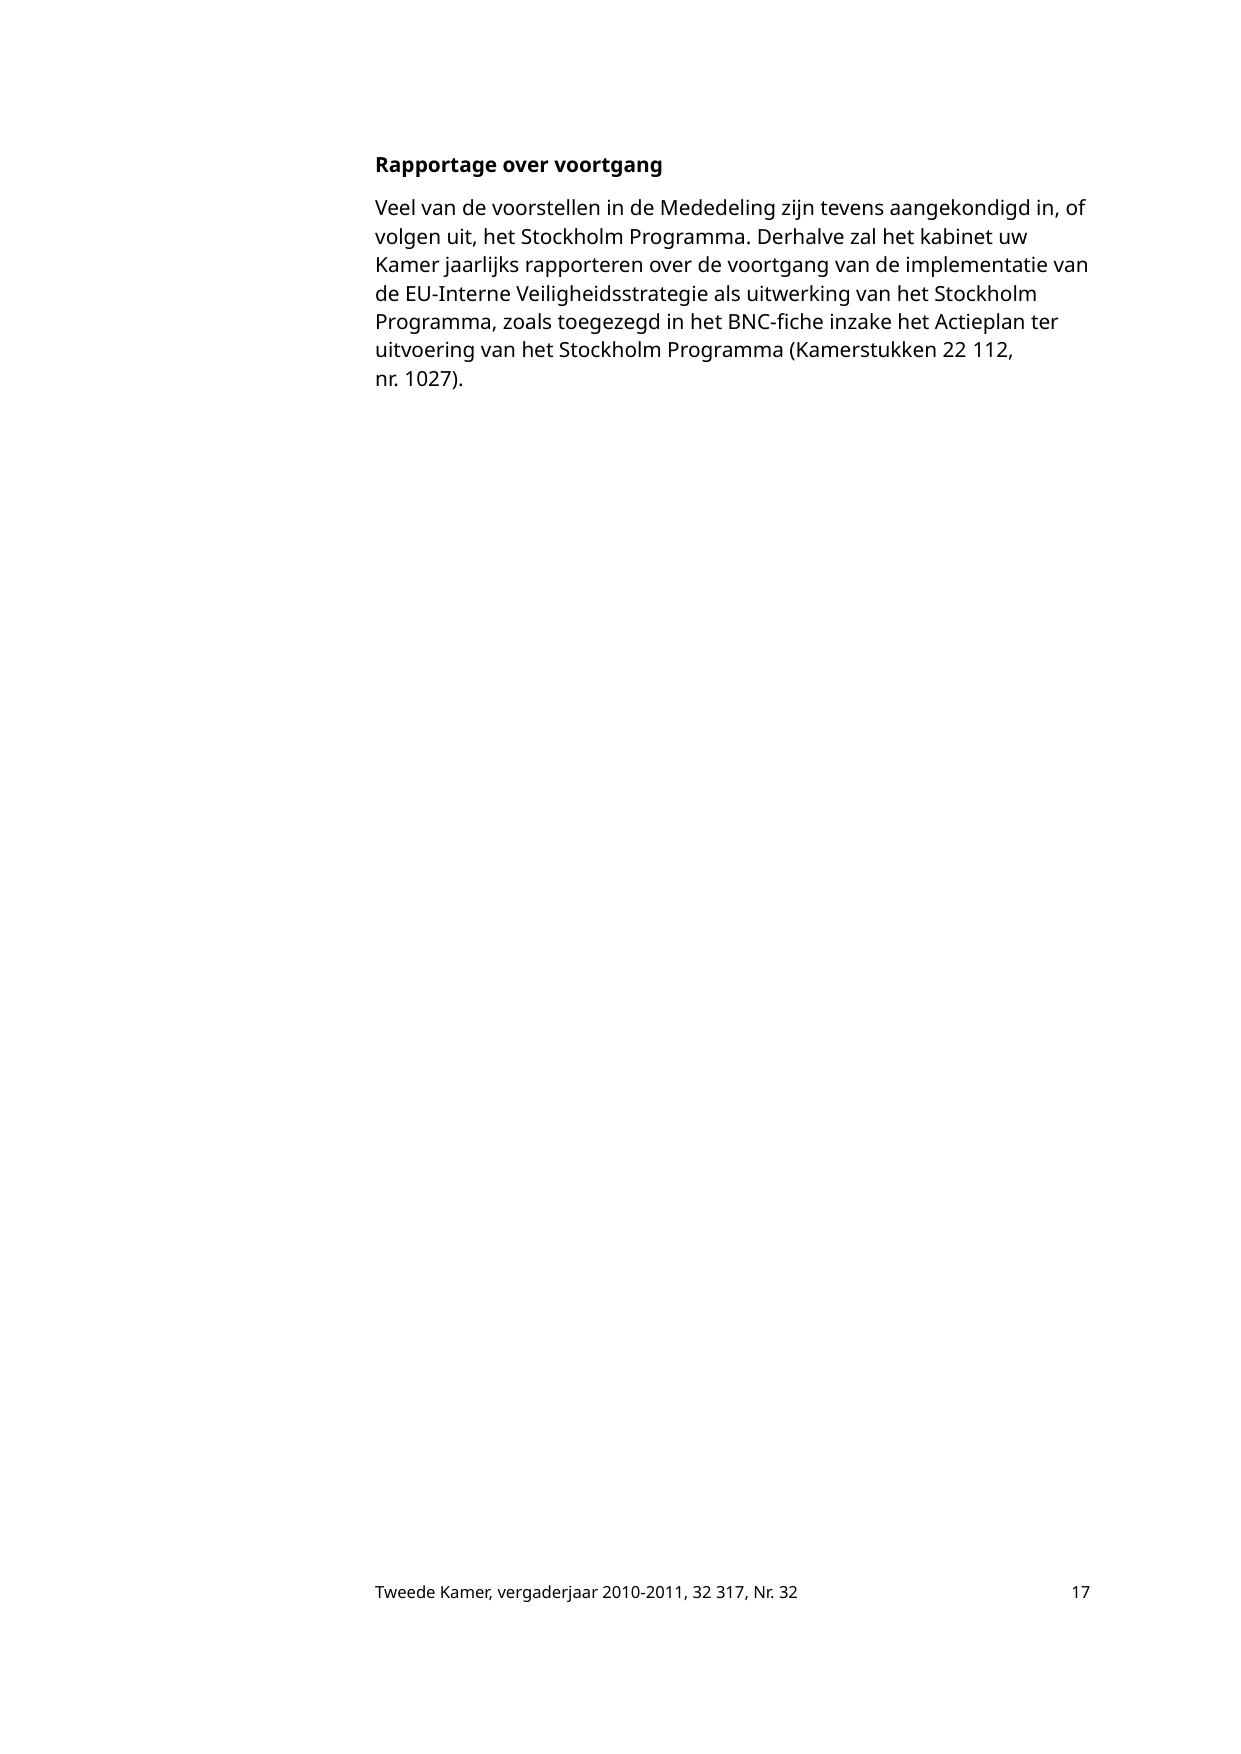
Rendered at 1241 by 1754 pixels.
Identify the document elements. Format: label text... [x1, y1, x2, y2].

text Veel van de voorstellen in de Mededeling zijn tevens aangekondigd in, of volgen uit, het Stockholm Programma. Derhalve zal het kabinet uw Kamer jaarlijks rapporteren over de voortgang van de implementatie van de EU-Interne Veiligheidsstrategie als uitwerking van het Stockholm Programma, zoals toegezegd in het BNC-fiche inzake het Actieplan ter uitvoering van het Stockholm Programma (Kamerstukken 22 112, nr. 1027). [375, 193, 1090, 392]
text Rapportage over voortgang [375, 150, 1090, 178]
